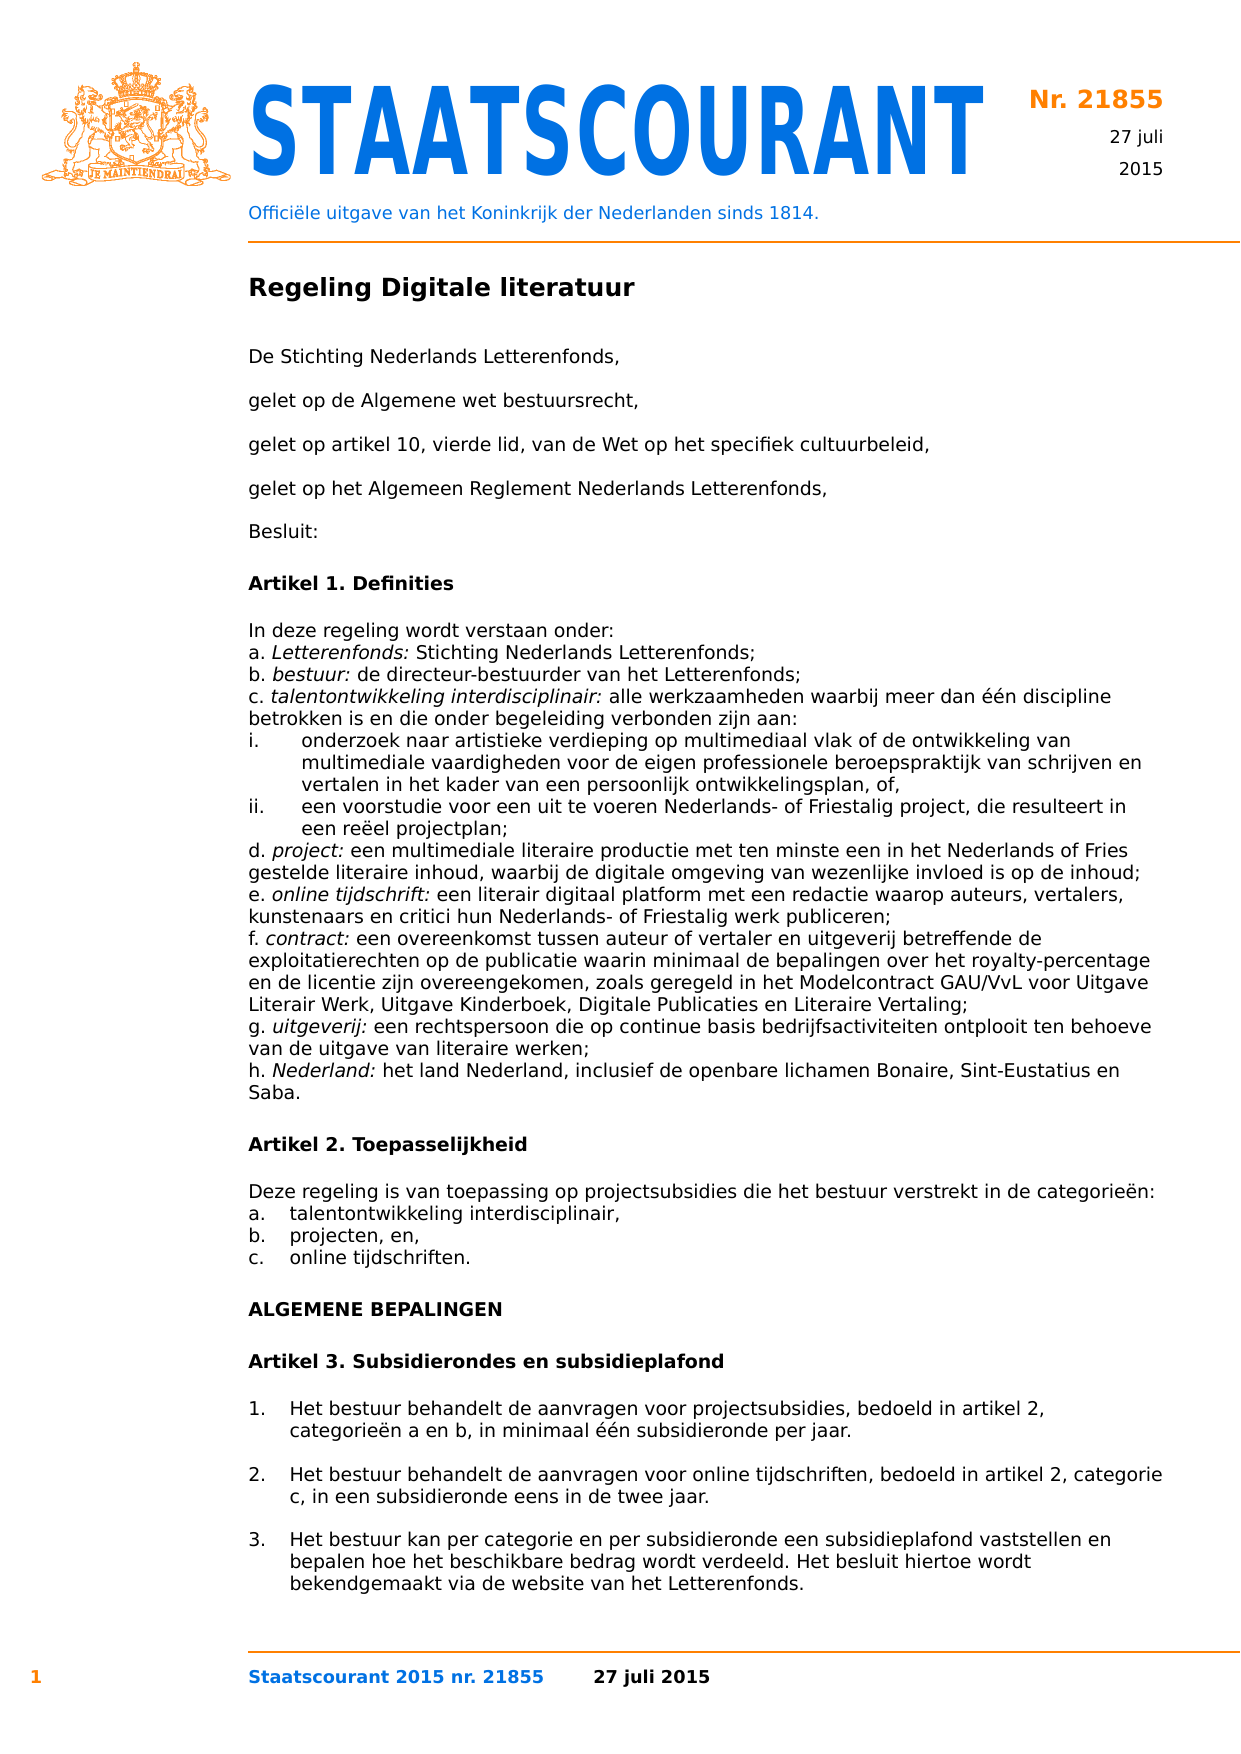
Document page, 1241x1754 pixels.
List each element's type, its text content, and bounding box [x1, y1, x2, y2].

text a. Letterenfonds: Stichting Nederlands Letterenfonds; [248, 642, 1163, 664]
text gelet op het Algemeen Reglement Nederlands Letterenfonds, [248, 477, 1163, 499]
subtitle Regeling Digitale literatuur [248, 273, 1163, 302]
text i. onderzoek naar artistieke verdieping op multimediaal vlak of de ontwikkeling van multimediale vaardigheden voor de eigen professionele beroepspraktijk van schrijven en vertalen in het kader van een persoonlijk ontwikkelingsplan, of, [248, 730, 1163, 796]
text 1. Het bestuur behandelt de aanvragen voor projectsubsidies, bedoeld in artikel 2, categorieën a en b, in minimaal één subsidieronde per jaar. [248, 1398, 1163, 1442]
text gelet op artikel 10, vierde lid, van de Wet op het specifiek cultuurbeleid, [248, 434, 1163, 456]
text b. bestuur: de directeur-bestuurder van het Letterenfonds; [248, 664, 1163, 686]
table_cell 2015 [998, 153, 1240, 203]
text h. Nederland: het land Nederland, inclusief de openbare lichamen Bonaire, Sint-Eustatius en Saba. [248, 1060, 1163, 1104]
table_header [25, 62, 248, 241]
text In deze regeling wordt verstaan onder: [248, 620, 1163, 642]
picture [41, 62, 231, 186]
subtitle Artikel 2. Toepasselijkheid [248, 1134, 1163, 1156]
text De Stichting Nederlands Letterenfonds, [248, 346, 1163, 368]
text b. projecten, en, [248, 1225, 1163, 1247]
text 2. Het bestuur behandelt de aanvragen voor online tijdschriften, bedoeld in artikel 2, categorie c, in een subsidieronde eens in de twee jaar. [248, 1463, 1163, 1507]
subtitle Artikel 1. Definities [248, 573, 1163, 595]
table_header Nr. 21855 [998, 62, 1240, 121]
subtitle ALGEMENE BEPALINGEN [248, 1299, 1163, 1321]
text ii. een voorstudie voor een uit te voeren Nederlands- of Friestalig project, die resulteert in een reëel projectplan; [248, 796, 1163, 840]
table_cell Officiële uitgave van het Koninkrijk der Nederlanden sinds 1814. [248, 203, 1240, 241]
text e. online tijdschrift: een literair digitaal platform met een redactie waarop auteurs, vertalers, kunstenaars en critici hun Nederlands- of Friestalig werk publiceren; [248, 884, 1163, 928]
subtitle Artikel 3. Subsidierondes en subsidieplafond [248, 1351, 1163, 1373]
text Besluit: [248, 521, 1163, 543]
text c. talentontwikkeling interdisciplinair: alle werkzaamheden waarbij meer dan één discipline betrokken is en die onder begeleiding verbonden zijn aan: [248, 686, 1163, 730]
text Deze regeling is van toepassing op projectsubsidies die het bestuur verstrekt in de categorieën: [248, 1181, 1163, 1203]
text c. online tijdschriften. [248, 1247, 1163, 1269]
text 3. Het bestuur kan per categorie en per subsidieronde een subsidieplafond vaststellen en bepalen hoe het beschikbare bedrag wordt verdeeld. Het besluit hiertoe wordt bekendgemaakt via de website van het Letterenfonds. [248, 1529, 1163, 1595]
text g. uitgeverij: een rechtspersoon die op continue basis bedrijfsactiviteiten ontplooit ten behoeve van de uitgave van literaire werken; [248, 1016, 1163, 1060]
text d. project: een multimediale literaire productie met ten minste een in het Nederlands of Fries gestelde literaire inhoud, waarbij de digitale omgeving van wezenlijke invloed is op de inhoud; [248, 840, 1163, 884]
table_cell 27 juli [998, 121, 1240, 153]
text gelet op de Algemene wet bestuursrecht, [248, 390, 1163, 412]
text a. talentontwikkeling interdisciplinair, [248, 1203, 1163, 1225]
text f. contract: een overeenkomst tussen auteur of vertaler en uitgeverij betreffende de exploitatierechten op de publicatie waarin minimaal de bepalingen over het royalty-percentage en de licentie zijn overeengekomen, zoals geregeld in het Modelcontract GAU/VvL voor Uitgave Literair Werk, Uitgave Kinderboek, Digitale Publicaties en Literaire Vertaling; [248, 928, 1163, 1016]
table_header STAATSCOURANT [248, 62, 998, 203]
